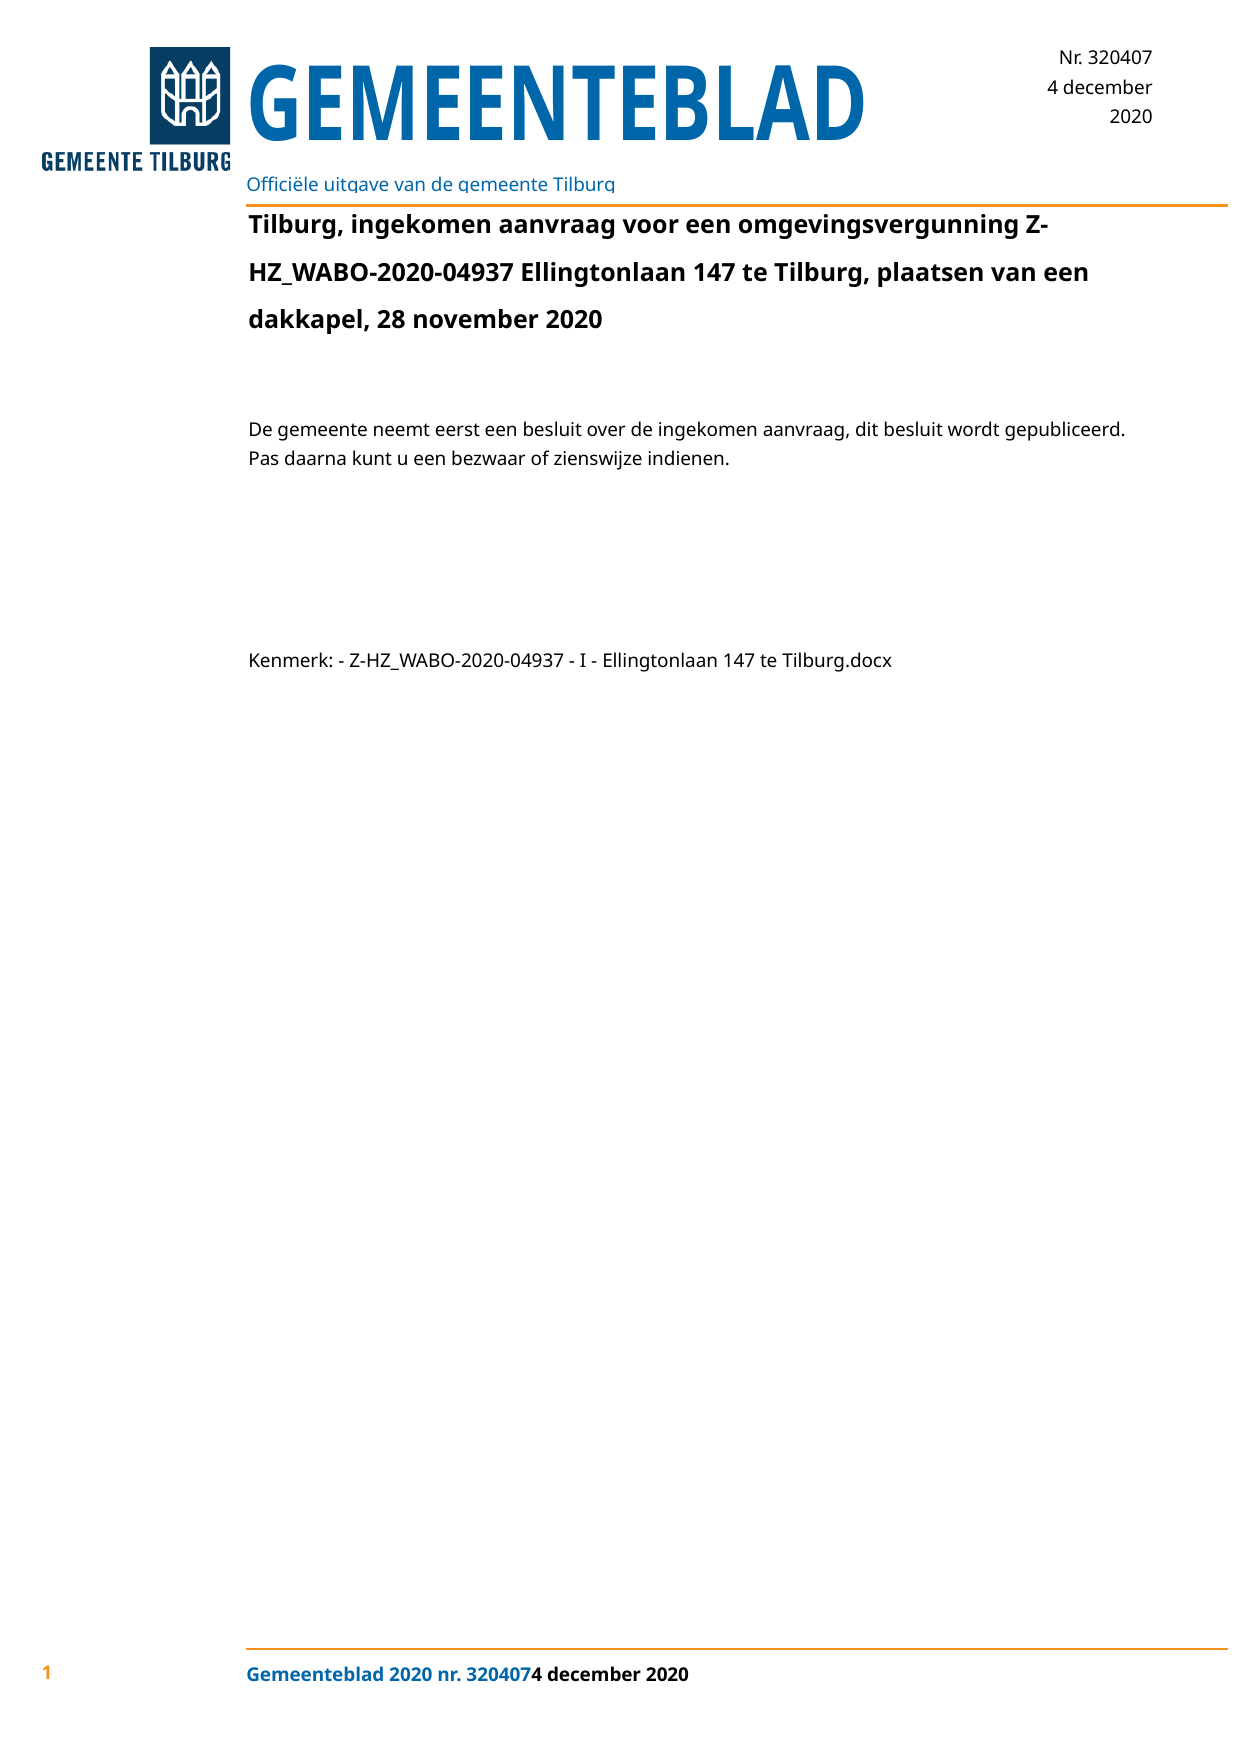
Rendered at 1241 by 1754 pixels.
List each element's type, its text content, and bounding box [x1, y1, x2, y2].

picture [41, 47, 231, 172]
text De gemeente neemt eerst een besluit over de ingekomen aanvraag, dit besluit wordt gepubliceerd. Pas daarna kunt u een bezwaar of zienswijze indienen. [248, 416, 1152, 471]
text Kenmerk: - Z-HZ_WABO-2020-04937 - I - Ellingtonlaan 147 te Tilburg.docx [248, 647, 1152, 673]
text Tilburg, ingekomen aanvraag voor een omgevingsvergunning Z-HZ_WABO-2020-04937 Ellingtonlaan 147 te Tilburg, plaatsen van een dakkapel, 28 november 2020 [248, 207, 1152, 336]
